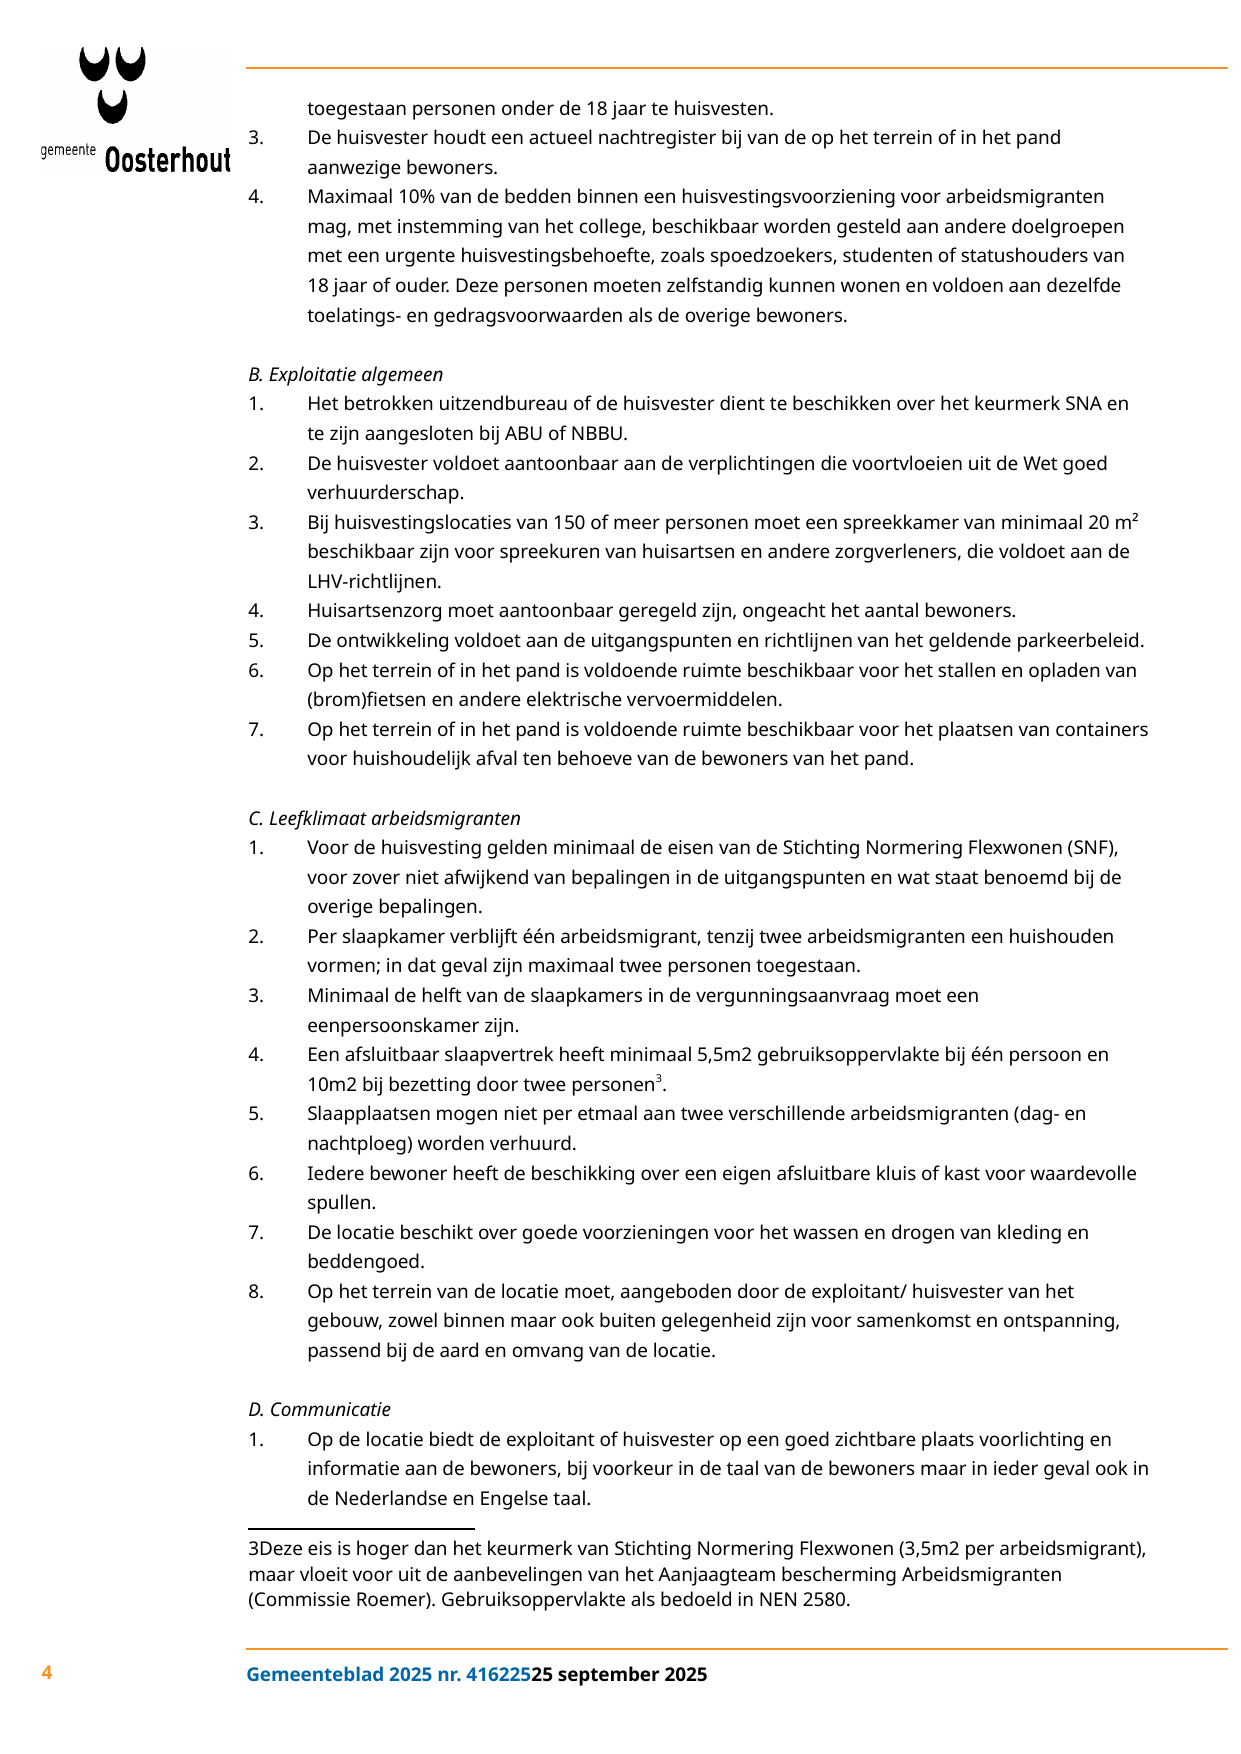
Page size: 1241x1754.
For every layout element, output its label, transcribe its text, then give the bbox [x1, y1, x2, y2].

list toegestaan personen onder de 18 jaar te huisvesten. [248, 95, 1152, 121]
list Per slaapkamer verblijft één arbeidsmigrant, tenzij twee arbeidsmigranten een huishouden vormen; in dat geval zijn maximaal twee personen toegestaan. [248, 923, 1152, 978]
list Het betrokken uitzendbureau of de huisvester dient te beschikken over het keurmerk SNA en te zijn aangesloten bij ABU of NBBU. [248, 391, 1152, 446]
text B. Exploitatie algemeen [248, 361, 1152, 387]
list Iedere bewoner heeft de beschikking over een eigen afsluitbare kluis of kast voor waardevolle spullen. [248, 1160, 1152, 1215]
list Op het terrein of in het pand is voldoende ruimte beschikbaar voor het plaatsen van containers voor huishoudelijk afval ten behoeve van de bewoners van het pand. [248, 716, 1152, 771]
list De ontwikkeling voldoet aan de uitgangspunten en richtlijnen van het geldende parkeerbeleid. [248, 627, 1152, 653]
list De huisvester houdt een actueel nachtregister bij van de op het terrein of in het pand aanwezige bewoners. [248, 124, 1152, 180]
text C. Leefklimaat arbeidsmigranten [248, 805, 1152, 831]
list Maximaal 10% van de bedden binnen een huisvestingsvoorziening voor arbeidsmigranten mag, met instemming van het college, beschikbaar worden gesteld aan andere doelgroepen met een urgente huisvestingsbehoefte, zoals spoedzoekers, studenten of statushouders van 18 jaar of ouder. Deze personen moeten zelfstandig kunnen wonen en voldoen aan dezelfde toelatings- en gedragsvoorwaarden als de overige bewoners. [248, 183, 1152, 328]
list De locatie beschikt over goede voorzieningen voor het wassen en drogen van kleding en beddengoed. [248, 1219, 1152, 1274]
text D. Communicatie [248, 1396, 1152, 1422]
list De huisvester voldoet aantoonbaar aan de verplichtingen die voortvloeien uit de Wet goed verhuurderschap. [248, 450, 1152, 505]
list Een afsluitbaar slaapvertrek heeft minimaal 5,5m2 gebruiksoppervlakte bij één persoon en 10m2 bij bezetting door twee personen. [248, 1041, 1152, 1097]
list Huisartsenzorg moet aantoonbaar geregeld zijn, ongeacht het aantal bewoners. [248, 598, 1152, 623]
list Minimaal de helft van de slaapkamers in de vergunningsaanvraag moet een eenpersoonskamer zijn. [248, 982, 1152, 1038]
list Slaapplaatsen mogen niet per etmaal aan twee verschillende arbeidsmigranten (dag- en nachtploeg) worden verhuurd. [248, 1101, 1152, 1156]
list Op de locatie biedt de exploitant of huisvester op een goed zichtbare plaats voorlichting en informatie aan de bewoners, bij voorkeur in de taal van de bewoners maar in ieder geval ook in de Nederlandse en Engelse taal. [248, 1426, 1152, 1511]
list Voor de huisvesting gelden minimaal de eisen van de Stichting Normering Flexwonen (SNF), voor zover niet afwijkend van bepalingen in de uitgangspunten en wat staat benoemd bij de overige bepalingen. [248, 834, 1152, 919]
picture [41, 47, 231, 172]
list Op het terrein van de locatie moet, aangeboden door de exploitant/ huisvester van het gebouw, zowel binnen maar ook buiten gelegenheid zijn voor samenkomst en ontspanning, passend bij de aard en omvang van de locatie. [248, 1278, 1152, 1363]
list Deze eis is hoger dan het keurmerk van Stichting Normering Flexwonen (3,5m2 per arbeidsmigrant), maar vloeit voor uit de aanbevelingen van het Aanjaagteam bescherming Arbeidsmigranten (Commissie Roemer). Gebruiksoppervlakte als bedoeld in NEN 2580. [248, 1535, 1152, 1612]
list Op het terrein of in het pand is voldoende ruimte beschikbaar voor het stallen en opladen van (brom)fietsen en andere elektrische vervoermiddelen. [248, 657, 1152, 712]
list Bij huisvestingslocaties van 150 of meer personen moet een spreekkamer van minimaal 20 m² beschikbaar zijn voor spreekuren van huisartsen en andere zorgverleners, die voldoet aan de LHV-richtlijnen. [248, 509, 1152, 594]
